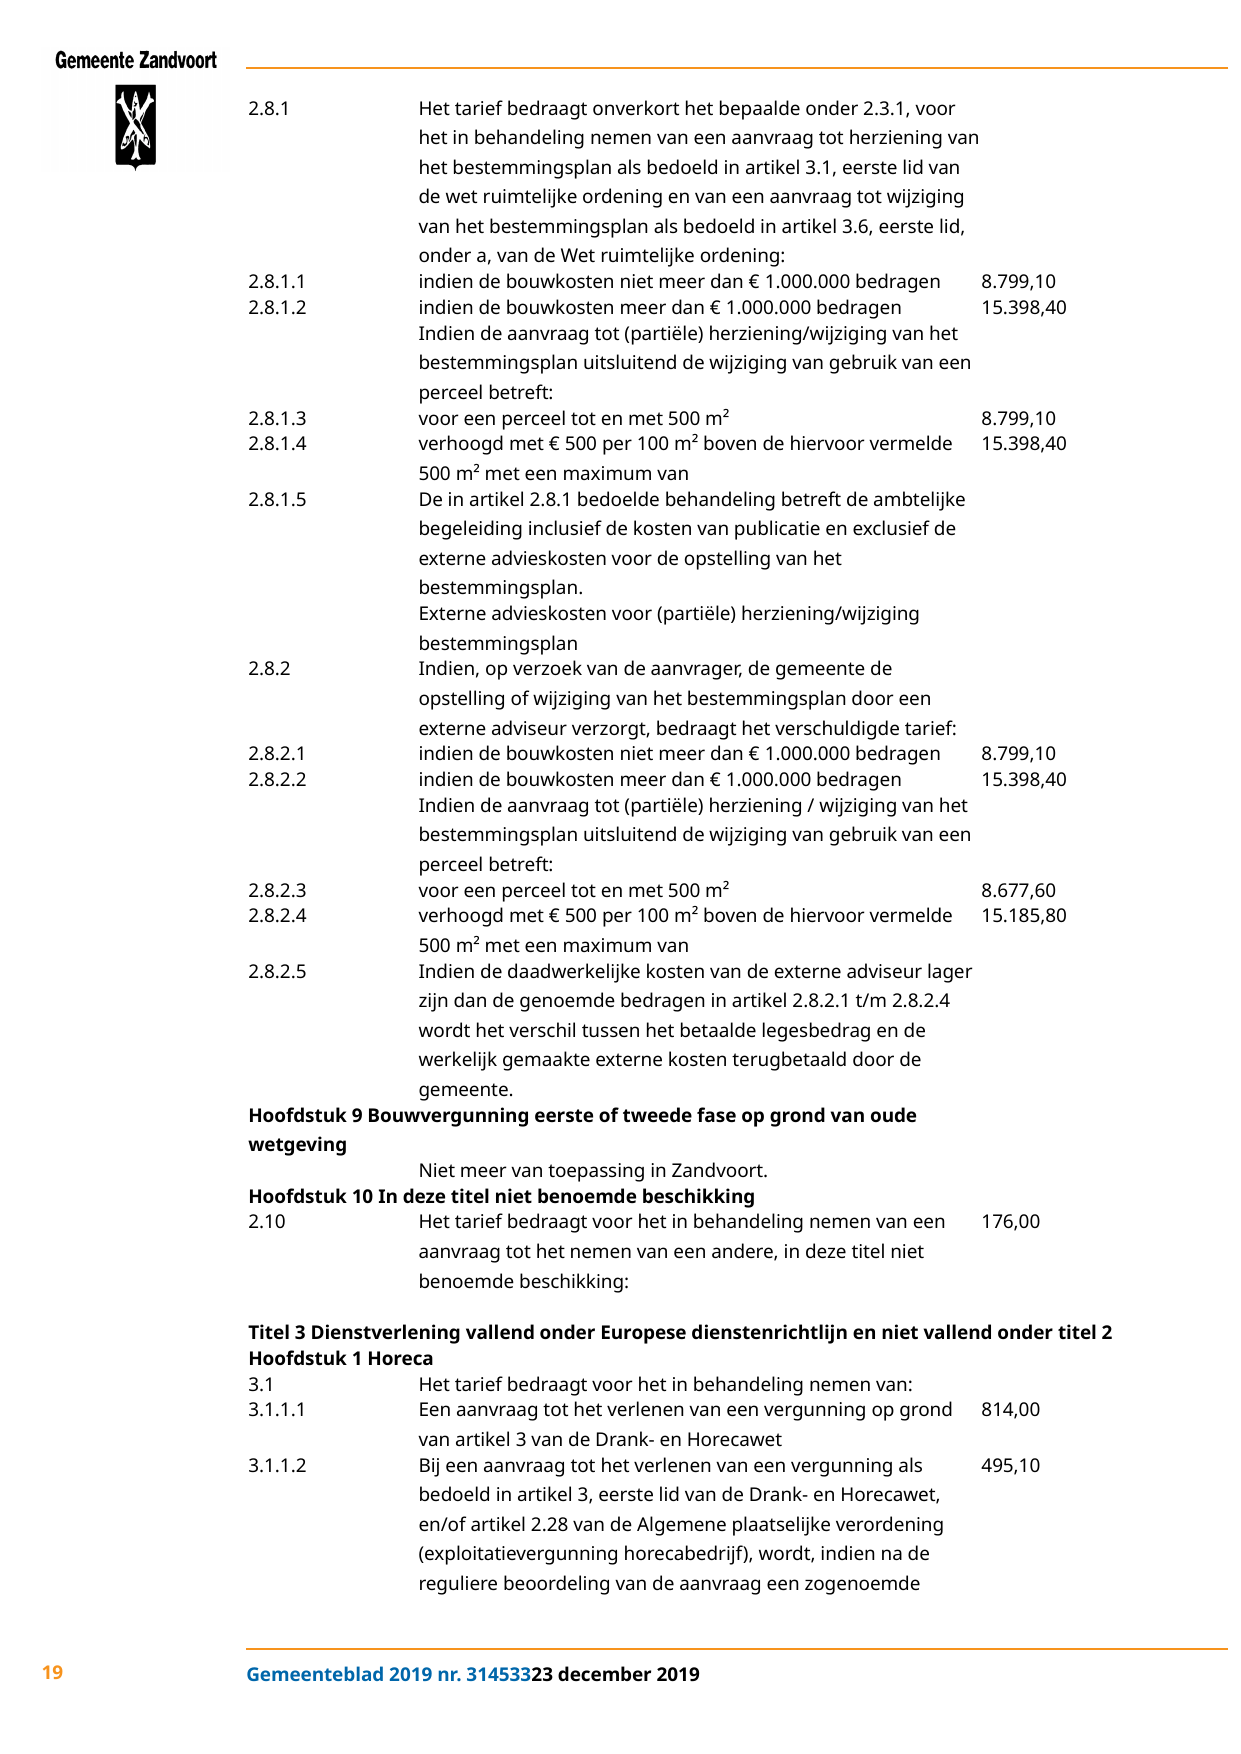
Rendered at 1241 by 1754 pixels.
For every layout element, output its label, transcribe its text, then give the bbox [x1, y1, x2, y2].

table_cell [981, 600, 1152, 656]
table_cell 3.1.1.1 [248, 1397, 418, 1452]
table_cell [981, 1157, 1152, 1183]
table_cell Externe advieskosten voor (partiële) herziening/wijziging bestemmingsplan [418, 600, 981, 656]
table_cell 15.398,40 [981, 431, 1152, 486]
table_cell [981, 1183, 1152, 1209]
table_cell indien de bouwkosten niet meer dan € 1.000.000 bedragen [418, 741, 981, 766]
table_cell [248, 1294, 418, 1319]
table_cell Bij een aanvraag tot het verlenen van een vergunning als bedoeld in artikel 3, eerste lid van de Drank- en Horecawet, en/of artikel 2.28 van de Algemene plaatselijke verordening (exploitatievergunning horecabedrijf), wordt, indien na de reguliere beoordeling van de aanvraag een zogenoemde [418, 1452, 981, 1596]
table_cell Indien de aanvraag tot (partiële) herziening / wijziging van het bestemmingsplan uitsluitend de wijziging van gebruik van een perceel betreft: [418, 792, 981, 877]
table_cell [248, 600, 418, 656]
table_cell 176,00 [981, 1209, 1152, 1294]
table_cell 2.8.1 [248, 95, 418, 268]
table_cell 3.1 [248, 1371, 418, 1397]
table_cell 8.677,60 [981, 877, 1152, 903]
table_cell [248, 320, 418, 405]
table_cell voor een perceel tot en met 500 m² [418, 877, 981, 903]
table_cell Indien de aanvraag tot (partiële) herziening/wijziging van het bestemmingsplan uitsluitend de wijziging van gebruik van een perceel betreft: [418, 320, 981, 405]
table_cell Titel 3 Dienstverlening vallend onder Europese dienstenrichtlijn en niet vallend onder titel 2 [248, 1319, 1152, 1345]
table_cell Indien de daadwerkelijke kosten van de externe adviseur lager zijn dan de genoemde bedragen in artikel 2.8.2.1 t/m 2.8.2.4 wordt het verschil tussen het betaalde legesbedrag en de werkelijk gemaakte externe kosten terugbetaald door de gemeente. [418, 958, 981, 1102]
table_cell [981, 1371, 1152, 1397]
table_cell Het tarief bedraagt onverkort het bepaalde onder 2.3.1, voor het in behandeling nemen van een aanvraag tot herziening van het bestemmingsplan als bedoeld in artikel 3.1, eerste lid van de wet ruimtelijke ordening en van een aanvraag tot wijziging van het bestemmingsplan als bedoeld in artikel 3.6, eerste lid, onder a, van de Wet ruimtelijke ordening: [418, 95, 981, 268]
table_cell voor een perceel tot en met 500 m² [418, 405, 981, 431]
table_cell verhoogd met € 500 per 100 m² boven de hiervoor vermelde 500 m² met een maximum van [418, 903, 981, 958]
table_cell Het tarief bedraagt voor het in behandeling nemen van: [418, 1371, 981, 1397]
table_cell 2.8.1.5 [248, 486, 418, 600]
table_cell 2.8.1.2 [248, 294, 418, 320]
table_cell Hoofdstuk 1 Horeca [248, 1345, 981, 1371]
table_cell Niet meer van toepassing in Zandvoort. [418, 1157, 981, 1183]
table_cell [981, 958, 1152, 1102]
table_cell Hoofdstuk 10 In deze titel niet benoemde beschikking [248, 1183, 981, 1209]
table_cell indien de bouwkosten niet meer dan € 1.000.000 bedragen [418, 269, 981, 294]
table_cell [981, 320, 1152, 405]
table_cell 2.10 [248, 1209, 418, 1294]
table_cell [248, 792, 418, 877]
table_cell [981, 656, 1152, 741]
table_cell [981, 1345, 1152, 1371]
table_cell 2.8.1.3 [248, 405, 418, 431]
table_cell 2.8.2.2 [248, 766, 418, 792]
table_cell 2.8.2.3 [248, 877, 418, 903]
table_cell 15.185,80 [981, 903, 1152, 958]
table_cell 814,00 [981, 1397, 1152, 1452]
picture [41, 47, 231, 172]
table_cell indien de bouwkosten meer dan € 1.000.000 bedragen [418, 294, 981, 320]
table_cell Het tarief bedraagt voor het in behandeling nemen van een aanvraag tot het nemen van een andere, in deze titel niet benoemde beschikking: [418, 1209, 981, 1294]
table_cell [981, 95, 1152, 268]
table_cell [248, 1157, 418, 1183]
table_cell 2.8.2.1 [248, 741, 418, 766]
table_cell 2.8.1.4 [248, 431, 418, 486]
table_cell [981, 792, 1152, 877]
table_cell [981, 486, 1152, 600]
table_cell verhoogd met € 500 per 100 m² boven de hiervoor vermelde 500 m² met een maximum van [418, 431, 981, 486]
table_cell [981, 1294, 1152, 1319]
table_cell 3.1.1.2 [248, 1452, 418, 1596]
table_cell 2.8.1.1 [248, 269, 418, 294]
table_cell 2.8.2.5 [248, 958, 418, 1102]
table_cell 8.799,10 [981, 405, 1152, 431]
table_cell indien de bouwkosten meer dan € 1.000.000 bedragen [418, 766, 981, 792]
table_cell 2.8.2 [248, 656, 418, 741]
table_cell [981, 1102, 1152, 1157]
table_cell De in artikel 2.8.1 bedoelde behandeling betreft de ambtelijke begeleiding inclusief de kosten van publicatie en exclusief de externe advieskosten voor de opstelling van het bestemmingsplan. [418, 486, 981, 600]
table_cell Hoofdstuk 9 Bouwvergunning eerste of tweede fase op grond van oude wetgeving [248, 1102, 981, 1157]
table_cell 8.799,10 [981, 269, 1152, 294]
table_cell Indien, op verzoek van de aanvrager, de gemeente de opstelling of wijziging van het bestemmingsplan door een externe adviseur verzorgt, bedraagt het verschuldigde tarief: [418, 656, 981, 741]
table_cell 15.398,40 [981, 294, 1152, 320]
table_cell [418, 1294, 981, 1319]
table_cell 2.8.2.4 [248, 903, 418, 958]
table_cell 8.799,10 [981, 741, 1152, 766]
table_cell Een aanvraag tot het verlenen van een vergunning op grond van artikel 3 van de Drank- en Horecawet [418, 1397, 981, 1452]
table_cell 15.398,40 [981, 766, 1152, 792]
table_cell 495,10 [981, 1452, 1152, 1596]
